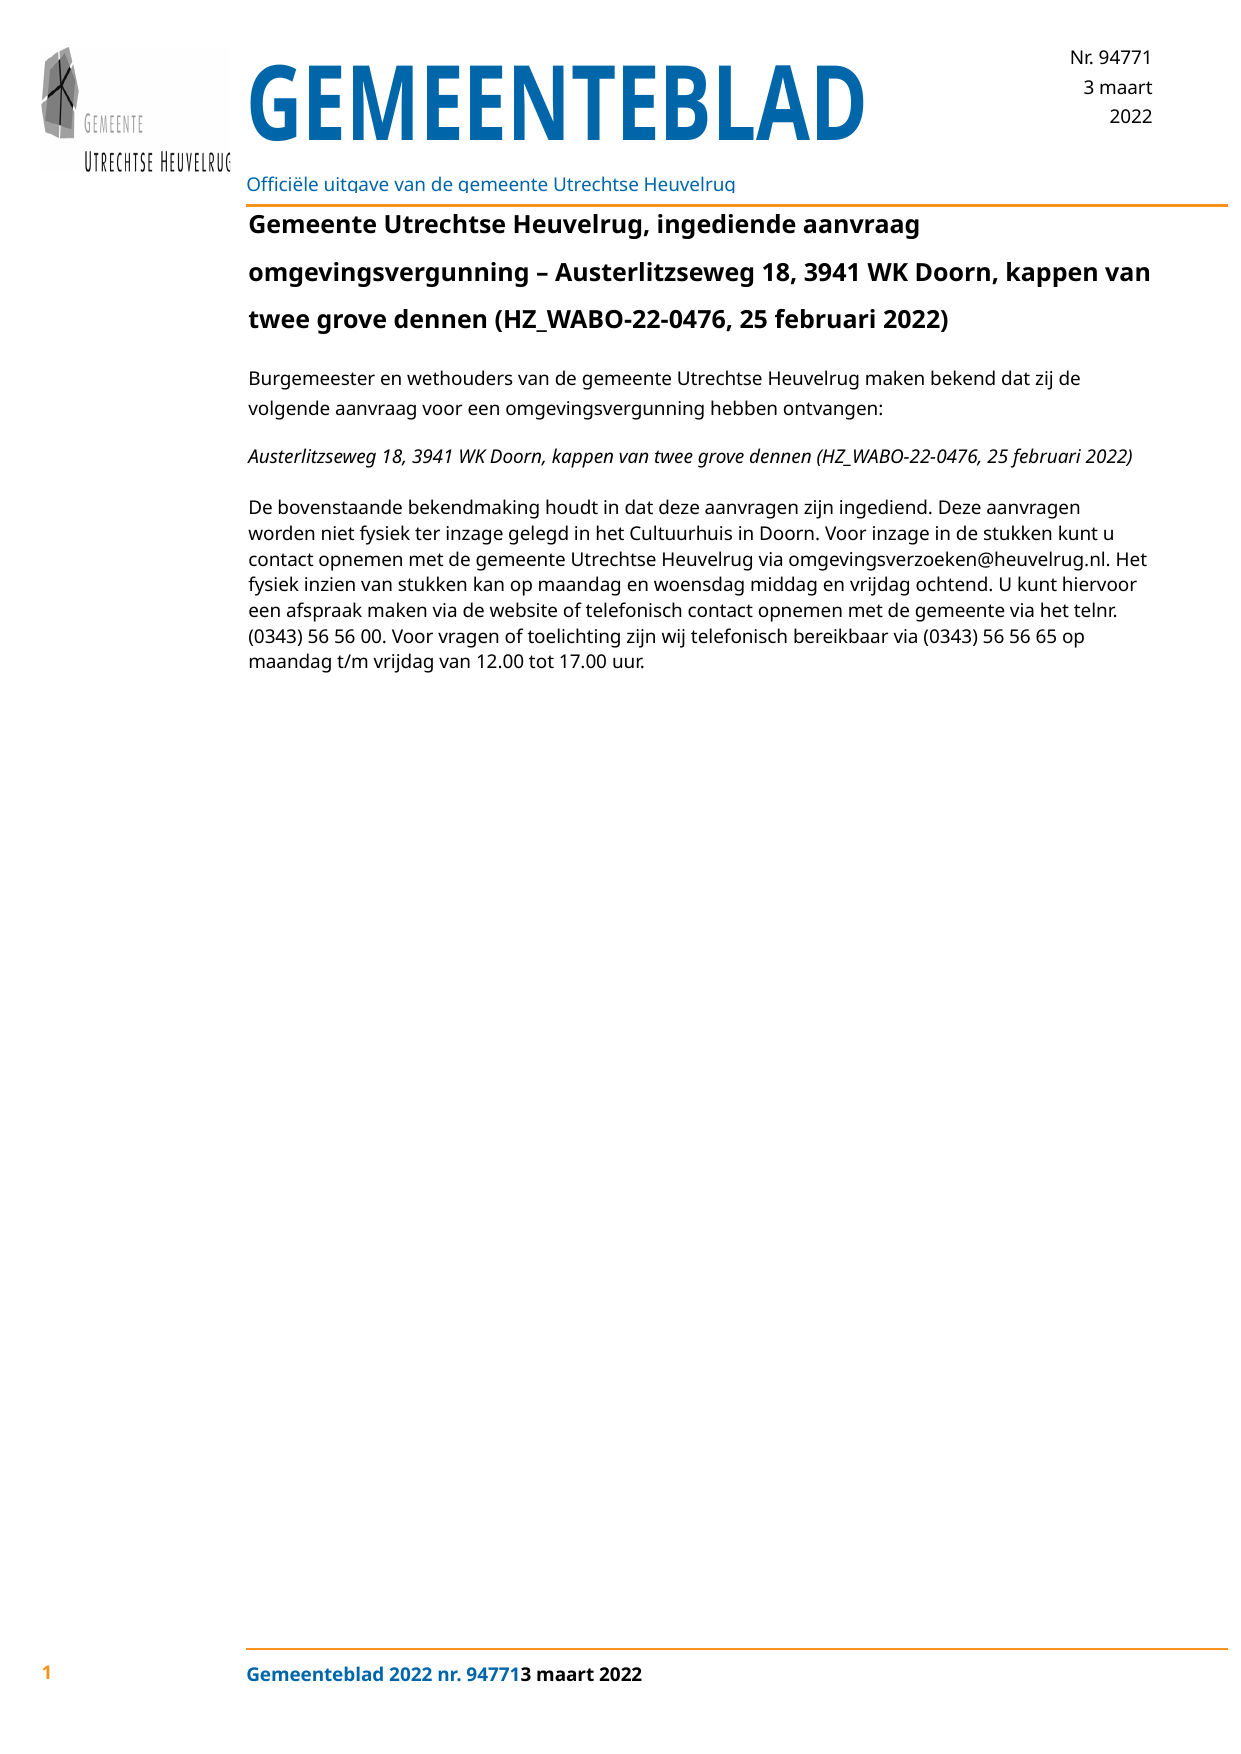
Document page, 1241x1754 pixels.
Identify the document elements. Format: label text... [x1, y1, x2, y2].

picture [41, 47, 231, 172]
text Gemeente Utrechtse Heuvelrug, ingediende aanvraag omgevingsvergunning – Austerlitzseweg 18, 3941 WK Doorn, kappen van twee grove dennen (HZ_WABO-22-0476, 25 februari 2022) [248, 207, 1152, 336]
text Burgemeester en wethouders van de gemeente Utrechtse Heuvelrug maken bekend dat zij de volgende aanvraag voor een omgevingsvergunning hebben ontvangen: [248, 366, 1152, 421]
text De bovenstaande bekendmaking houdt in dat deze aanvragen zijn ingediend. Deze aanvragen worden niet fysiek ter inzage gelegd in het Cultuurhuis in Doorn. Voor inzage in de stukken kunt u contact opnemen met de gemeente Utrechtse Heuvelrug via omgevingsverzoeken@heuvelrug.nl. Het fysiek inzien van stukken kan op maandag en woensdag middag en vrijdag ochtend. U kunt hiervoor een afspraak maken via de website of telefonisch contact opnemen met de gemeente via het telnr. (0343) 56 56 00. Voor vragen of toelichting zijn wij telefonisch bereikbaar via (0343) 56 56 65 op maandag t/m vrijdag van 12.00 tot 17.00 uur. [248, 494, 1152, 674]
text Austerlitzseweg 18, 3941 WK Doorn, kappen van twee grove dennen (HZ_WABO-22-0476, 25 februari 2022) [248, 443, 1152, 469]
